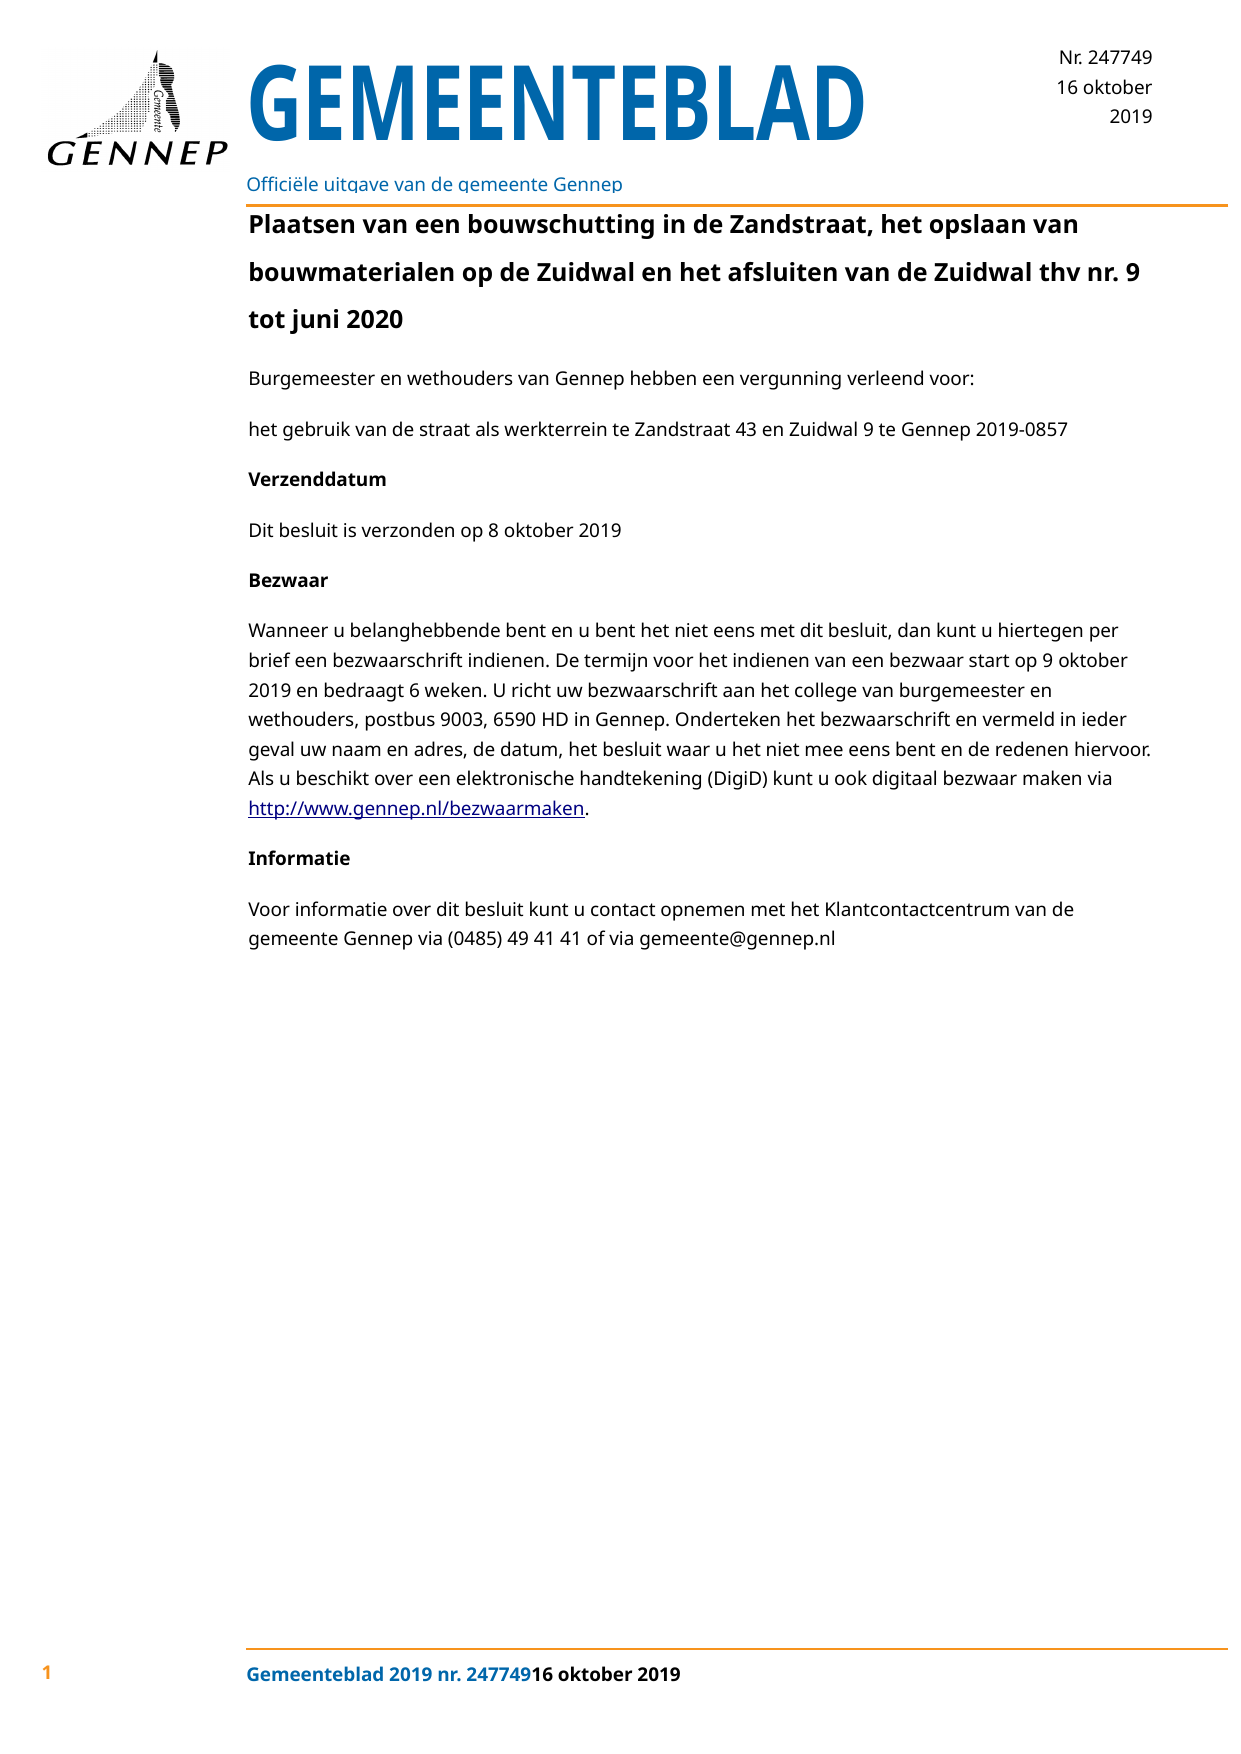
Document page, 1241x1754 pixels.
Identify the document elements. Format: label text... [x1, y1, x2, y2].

text Dit besluit is verzonden op 8 oktober 2019 [248, 517, 1152, 542]
text het gebruik van de straat als werkterrein te Zandstraat 43 en Zuidwal 9 te Gennep 2019-0857 [248, 416, 1152, 442]
text Bezwaar [248, 567, 1152, 593]
text Verzenddatum [248, 466, 1152, 492]
text Informatie [248, 846, 1152, 871]
text Burgemeester en wethouders van Gennep hebben een vergunning verleend voor: [248, 366, 1152, 391]
text Voor informatie over dit besluit kunt u contact opnemen met het Klantcontactcentrum van de gemeente Gennep via (0485) 49 41 41 of via gemeente@gennep.nl [248, 896, 1152, 951]
picture [41, 47, 231, 172]
text Wanneer u belanghebbende bent en u bent het niet eens met dit besluit, dan kunt u hiertegen per brief een bezwaarschrift indienen. De termijn voor het indienen van een bezwaar start op 9 oktober 2019 en bedraagt 6 weken. U richt uw bezwaarschrift aan het college van burgemeester en wethouders, postbus 9003, 6590 HD in Gennep. Onderteken het bezwaarschrift en vermeld in ieder geval uw naam en adres, de datum, het besluit waar u het niet mee eens bent en de redenen hiervoor. Als u beschikt over een elektronische handtekening (DigiD) kunt u ook digitaal bezwaar maken via http://www.gennep.nl/bezwaarmaken. [248, 618, 1152, 821]
text Plaatsen van een bouwschutting in de Zandstraat, het opslaan van bouwmaterialen op de Zuidwal en het afsluiten van de Zuidwal thv nr. 9 tot juni 2020 [248, 207, 1152, 336]
